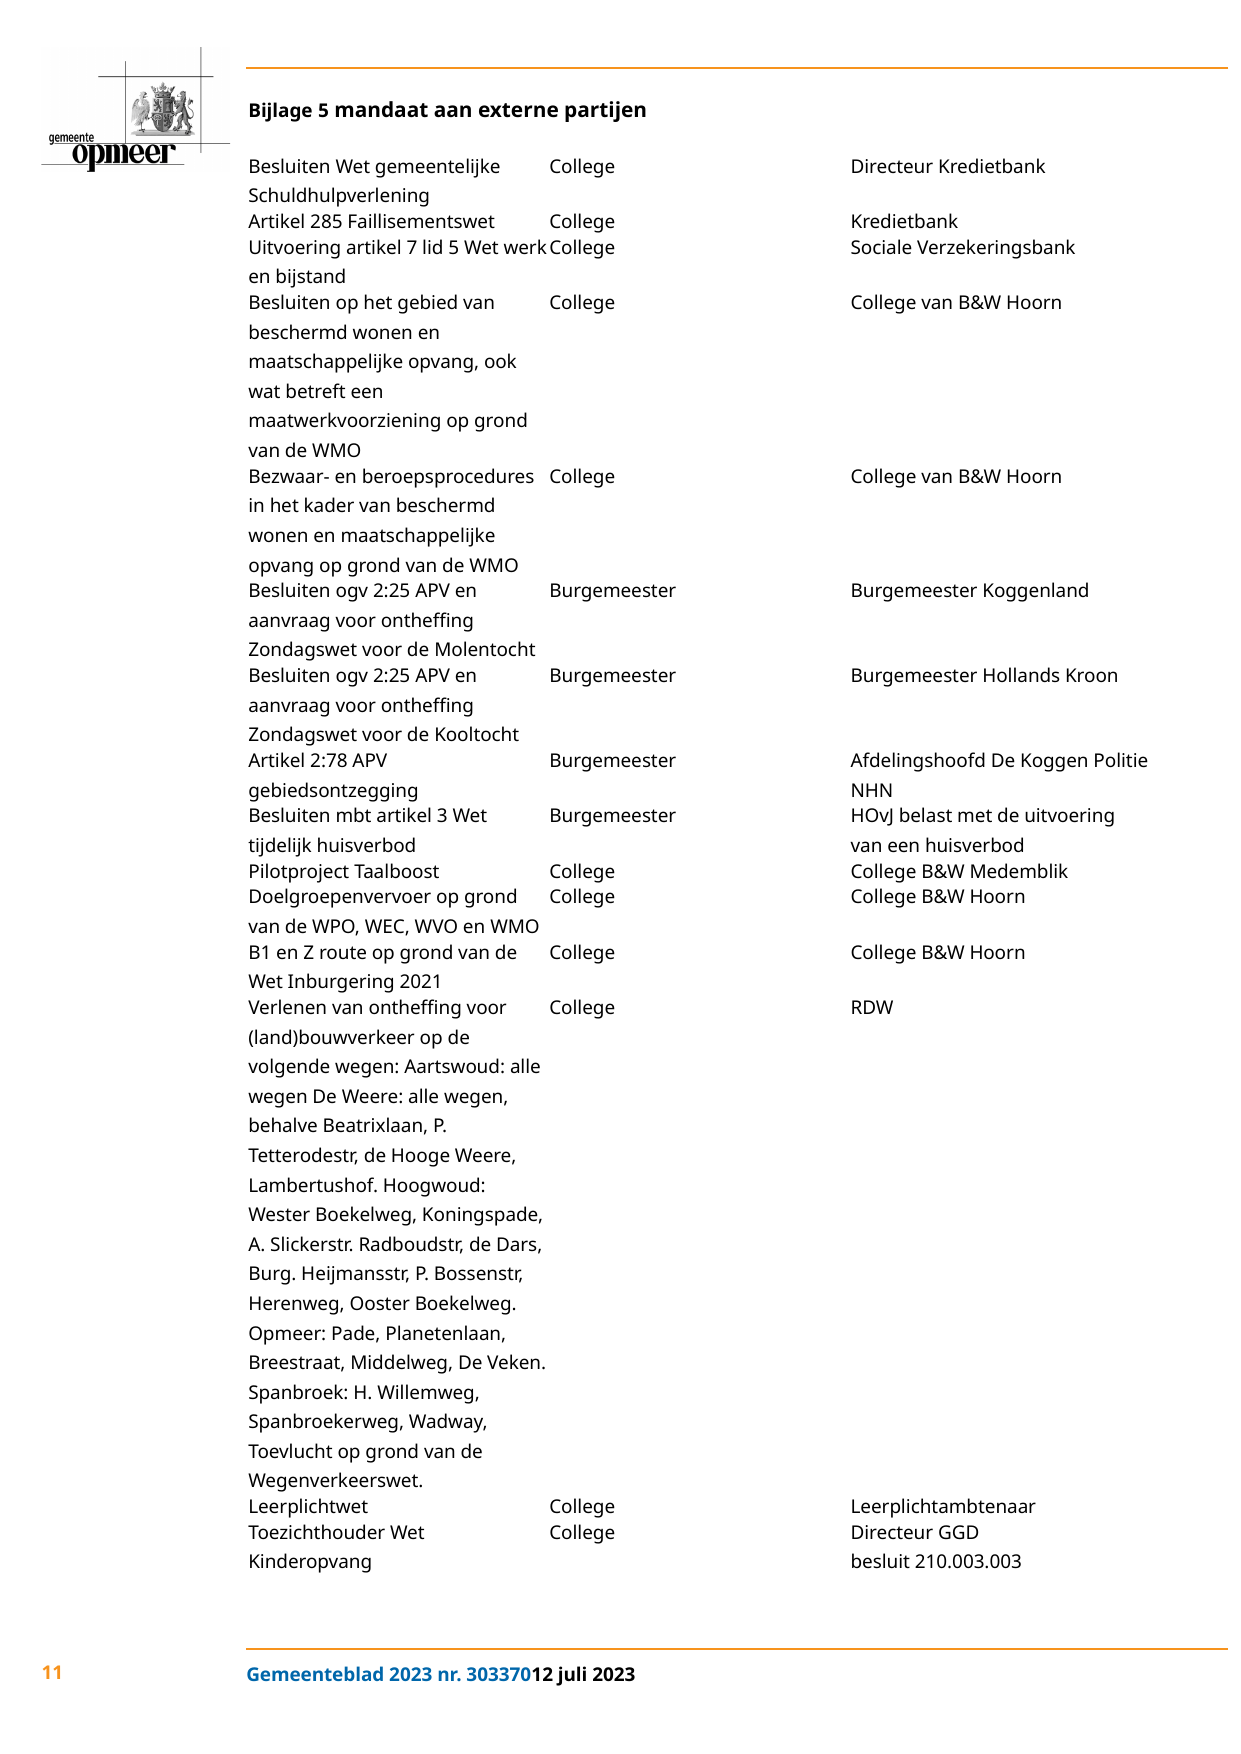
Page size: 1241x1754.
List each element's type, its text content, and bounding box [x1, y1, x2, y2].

table_cell Burgemeester Koggenland [850, 578, 1152, 662]
table_cell Besluiten mbt artikel 3 Wet tijdelijk huisverbod [248, 803, 549, 858]
table_header College [549, 153, 850, 208]
table_cell College B&W Medemblik [850, 858, 1152, 884]
table_cell Pilotproject Taalboost [248, 858, 549, 884]
table_cell Directeur GGD besluit 210.003.003 [850, 1519, 1152, 1574]
table_cell College [549, 939, 850, 994]
table_cell Verlenen van ontheffing voor (land)bouwverkeer op de volgende wegen: Aartswoud: alle wegen De Weere: alle wegen, behalve Beatrixlaan, P. Tetterodestr, de Hooge Weere, Lambertushof. Hoogwoud: Wester Boekelweg, Koningspade, A. Slickerstr. Radboudstr, de Dars, Burg. Heijmansstr, P. Bossenstr, Herenweg, Ooster Boekelweg. Opmeer: Pade, Planetenlaan, Breestraat, Middelweg, De Veken. Spanbroek: H. Willemweg, Spanbroekerweg, Wadway, Toevlucht op grond van de Wegenverkeerswet. [248, 994, 549, 1493]
table_cell B1 en Z route op grond van de Wet Inburgering 2021 [248, 939, 549, 994]
table_cell Doelgroepenvervoer op grond van de WPO, WEC, WVO en WMO [248, 884, 549, 939]
table_cell College van B&W Hoorn [850, 289, 1152, 463]
table_cell College [549, 858, 850, 884]
table_cell College [549, 463, 850, 577]
table_cell College [549, 1493, 850, 1519]
table_cell Burgemeester Hollands Kroon [850, 663, 1152, 747]
table_cell Besluiten ogv 2:25 APV en aanvraag voor ontheffing Zondagswet voor de Kooltocht [248, 663, 549, 747]
table_cell College [549, 884, 850, 939]
table_cell Besluiten ogv 2:25 APV en aanvraag voor ontheffing Zondagswet voor de Molentocht [248, 578, 549, 662]
text Bijlage 5 mandaat aan externe partijen [248, 95, 1152, 123]
table_cell Burgemeester [549, 663, 850, 747]
table_cell College B&W Hoorn [850, 884, 1152, 939]
table_cell Kredietbank [850, 208, 1152, 234]
table_cell Artikel 2:78 APV gebiedsontzegging [248, 747, 549, 803]
table_cell College [549, 208, 850, 234]
table_cell Sociale Verzekeringsbank [850, 234, 1152, 289]
table_cell Leerplichtwet [248, 1493, 549, 1519]
table_cell Besluiten op het gebied van beschermd wonen en maatschappelijke opvang, ook wat betreft een maatwerkvoorziening op grond van de WMO [248, 289, 549, 463]
table_cell College [549, 234, 850, 289]
table_cell College [549, 289, 850, 463]
table_cell Toezichthouder Wet Kinderopvang [248, 1519, 549, 1574]
table_cell Uitvoering artikel 7 lid 5 Wet werk en bijstand [248, 234, 549, 289]
table_header Besluiten Wet gemeentelijke Schuldhulpverlening [248, 153, 549, 208]
table_cell Afdelingshoofd De Koggen Politie NHN [850, 747, 1152, 803]
table_cell Bezwaar- en beroepsprocedures in het kader van beschermd wonen en maatschappelijke opvang op grond van de WMO [248, 463, 549, 577]
table_cell RDW [850, 994, 1152, 1493]
table_header Directeur Kredietbank [850, 153, 1152, 208]
table_cell College van B&W Hoorn [850, 463, 1152, 577]
table_cell College [549, 1519, 850, 1574]
table_cell College [549, 994, 850, 1493]
table_cell HOvJ belast met de uitvoering van een huisverbod [850, 803, 1152, 858]
table_cell Burgemeester [549, 747, 850, 803]
table_cell College B&W Hoorn [850, 939, 1152, 994]
table_cell Artikel 285 Faillisementswet [248, 208, 549, 234]
table_cell Burgemeester [549, 578, 850, 662]
table_cell Leerplichtambtenaar [850, 1493, 1152, 1519]
table_cell Burgemeester [549, 803, 850, 858]
picture [41, 47, 231, 172]
